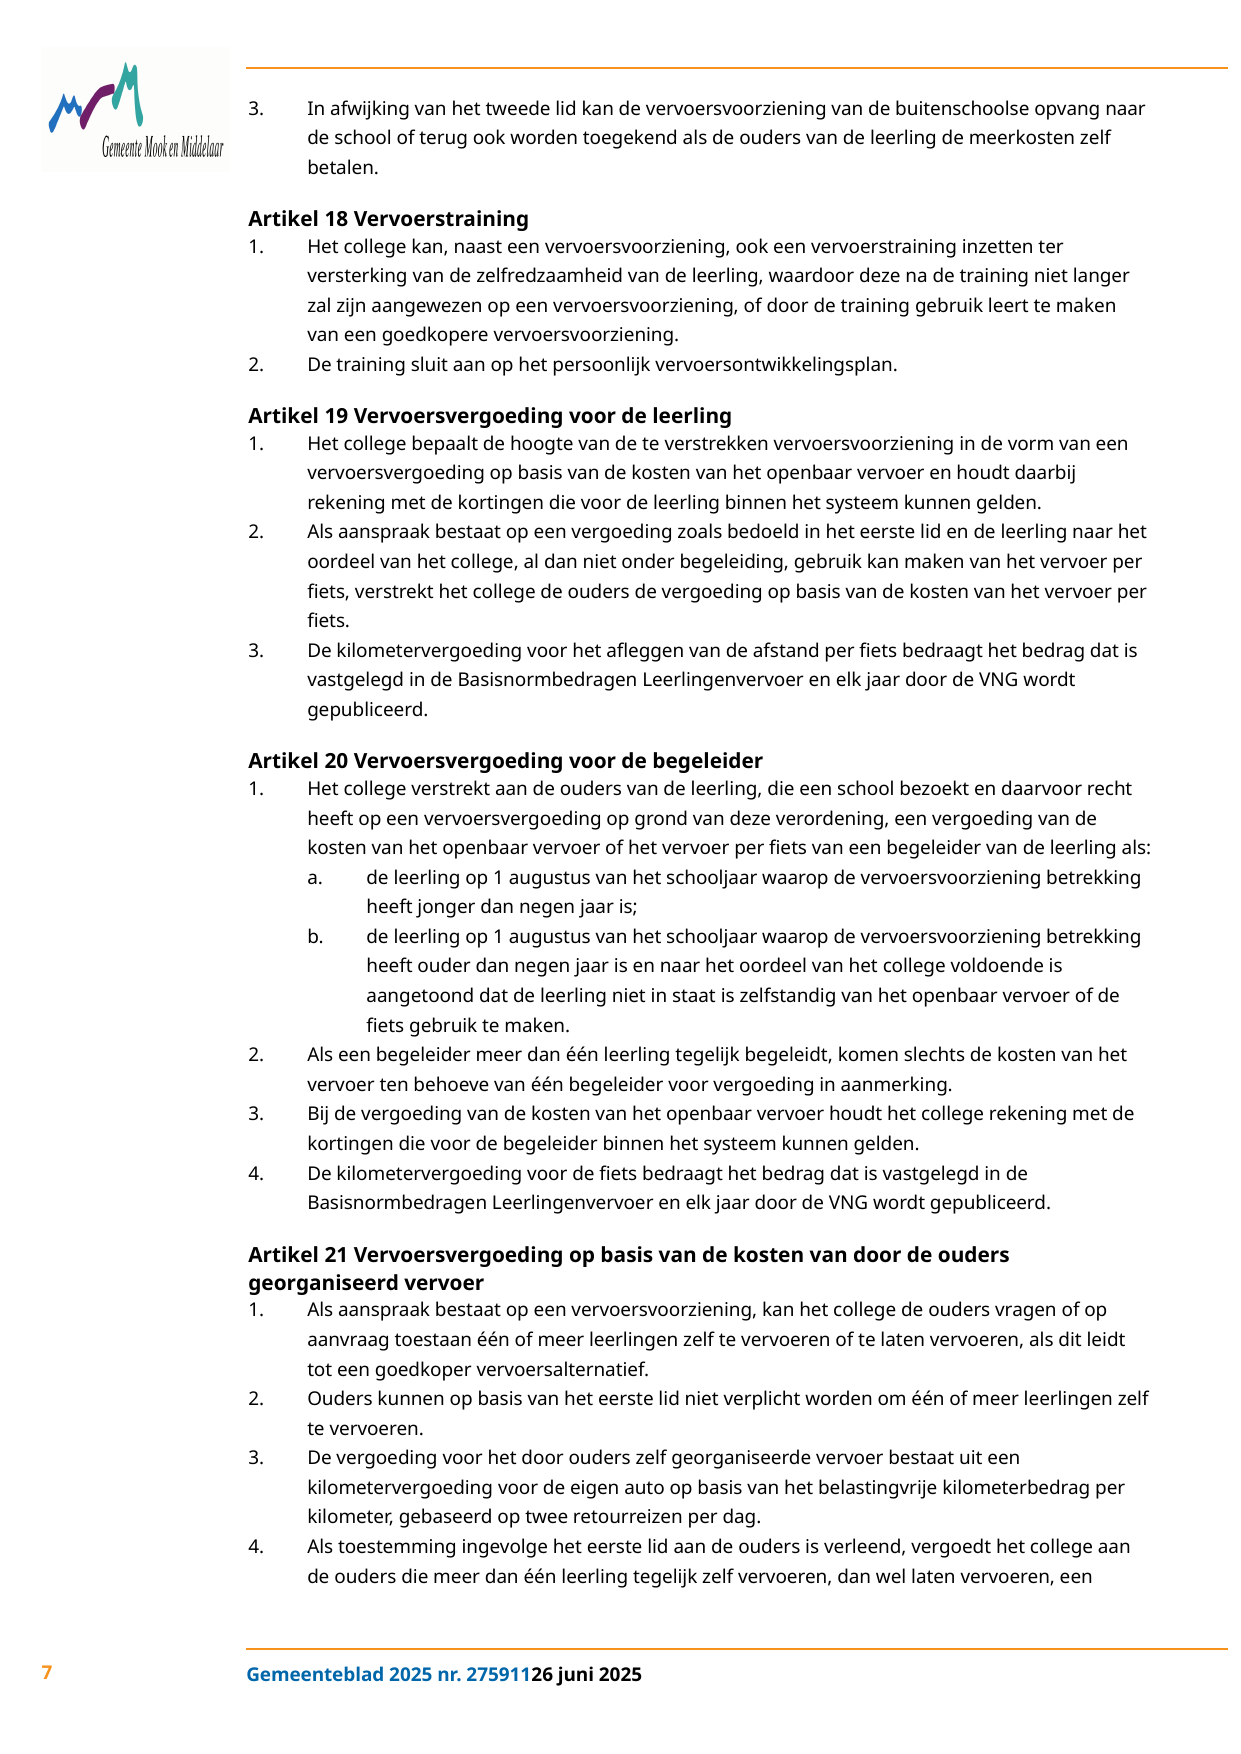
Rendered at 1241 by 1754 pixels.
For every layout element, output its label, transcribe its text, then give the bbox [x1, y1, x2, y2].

list De kilometervergoeding voor het afleggen van de afstand per fiets bedraagt het bedrag dat is vastgelegd in de Basisnormbedragen Leerlingenvervoer en elk jaar door de VNG wordt gepubliceerd. [248, 637, 1152, 722]
list de leerling op 1 augustus van het schooljaar waarop de vervoersvoorziening betrekking heeft ouder dan negen jaar is en naar het oordeel van het college voldoende is aangetoond dat de leerling niet in staat is zelfstandig van het openbaar vervoer of de fiets gebruik te maken. [307, 923, 1152, 1037]
text Artikel 20 Vervoersvergoeding voor de begeleider [248, 747, 1152, 775]
list Als aanspraak bestaat op een vergoeding zoals bedoeld in het eerste lid en de leerling naar het oordeel van het college, al dan niet onder begeleiding, gebruik kan maken van het vervoer per fiets, verstrekt het college de ouders de vergoeding op basis van de kosten van het vervoer per fiets. [248, 519, 1152, 633]
list In afwijking van het tweede lid kan de vervoersvoorziening van de buitenschoolse opvang naar de school of terug ook worden toegekend als de ouders van de leerling de meerkosten zelf betalen. [248, 95, 1152, 180]
list de leerling op 1 augustus van het schooljaar waarop de vervoersvoorziening betrekking heeft jonger dan negen jaar is; [307, 864, 1152, 919]
text Artikel 21 Vervoersvergoeding op basis van de kosten van door de ouders georganiseerd vervoer [248, 1240, 1152, 1297]
picture [41, 47, 231, 172]
list Het college verstrekt aan de ouders van de leerling, die een school bezoekt en daarvoor recht heeft op een vervoersvergoeding op grond van deze verordening, een vergoeding van de kosten van het openbaar vervoer of het vervoer per fiets van een begeleider van de leerling als: [248, 775, 1152, 860]
list Als aanspraak bestaat op een vervoersvoorziening, kan het college de ouders vragen of op aanvraag toestaan één of meer leerlingen zelf te vervoeren of te laten vervoeren, als dit leidt tot een goedkoper vervoersalternatief. [248, 1297, 1152, 1381]
text Artikel 19 Vervoersvergoeding voor de leerling [248, 402, 1152, 430]
list Het college bepaalt de hoogte van de te verstrekken vervoersvoorziening in de vorm van een vervoersvergoeding op basis van de kosten van het openbaar vervoer en houdt daarbij rekening met de kortingen die voor de leerling binnen het systeem kunnen gelden. [248, 430, 1152, 515]
list De kilometervergoeding voor de fiets bedraagt het bedrag dat is vastgelegd in de Basisnormbedragen Leerlingenvervoer en elk jaar door de VNG wordt gepubliceerd. [248, 1160, 1152, 1215]
list Het college kan, naast een vervoersvoorziening, ook een vervoerstraining inzetten ter versterking van de zelfredzaamheid van de leerling, waardoor deze na de training niet langer zal zijn aangewezen op een vervoersvoorziening, of door de training gebruik leert te maken van een goedkopere vervoersvoorziening. [248, 233, 1152, 347]
list Als een begeleider meer dan één leerling tegelijk begeleidt, komen slechts de kosten van het vervoer ten behoeve van één begeleider voor vergoeding in aanmerking. [248, 1041, 1152, 1097]
list Bij de vergoeding van de kosten van het openbaar vervoer houdt het college rekening met de kortingen die voor de begeleider binnen het systeem kunnen gelden. [248, 1101, 1152, 1156]
list Ouders kunnen op basis van het eerste lid niet verplicht worden om één of meer leerlingen zelf te vervoeren. [248, 1385, 1152, 1441]
list De training sluit aan op het persoonlijk vervoersontwikkelingsplan. [248, 351, 1152, 377]
text Artikel 18 Vervoerstraining [248, 204, 1152, 233]
list Als toestemming ingevolge het eerste lid aan de ouders is verleend, vergoedt het college aan de ouders die meer dan één leerling tegelijk zelf vervoeren, dan wel laten vervoeren, een [248, 1533, 1152, 1588]
list De vergoeding voor het door ouders zelf georganiseerde vervoer bestaat uit een kilometervergoeding voor de eigen auto op basis van het belastingvrije kilometerbedrag per kilometer, gebaseerd op twee retourreizen per dag. [248, 1444, 1152, 1529]
